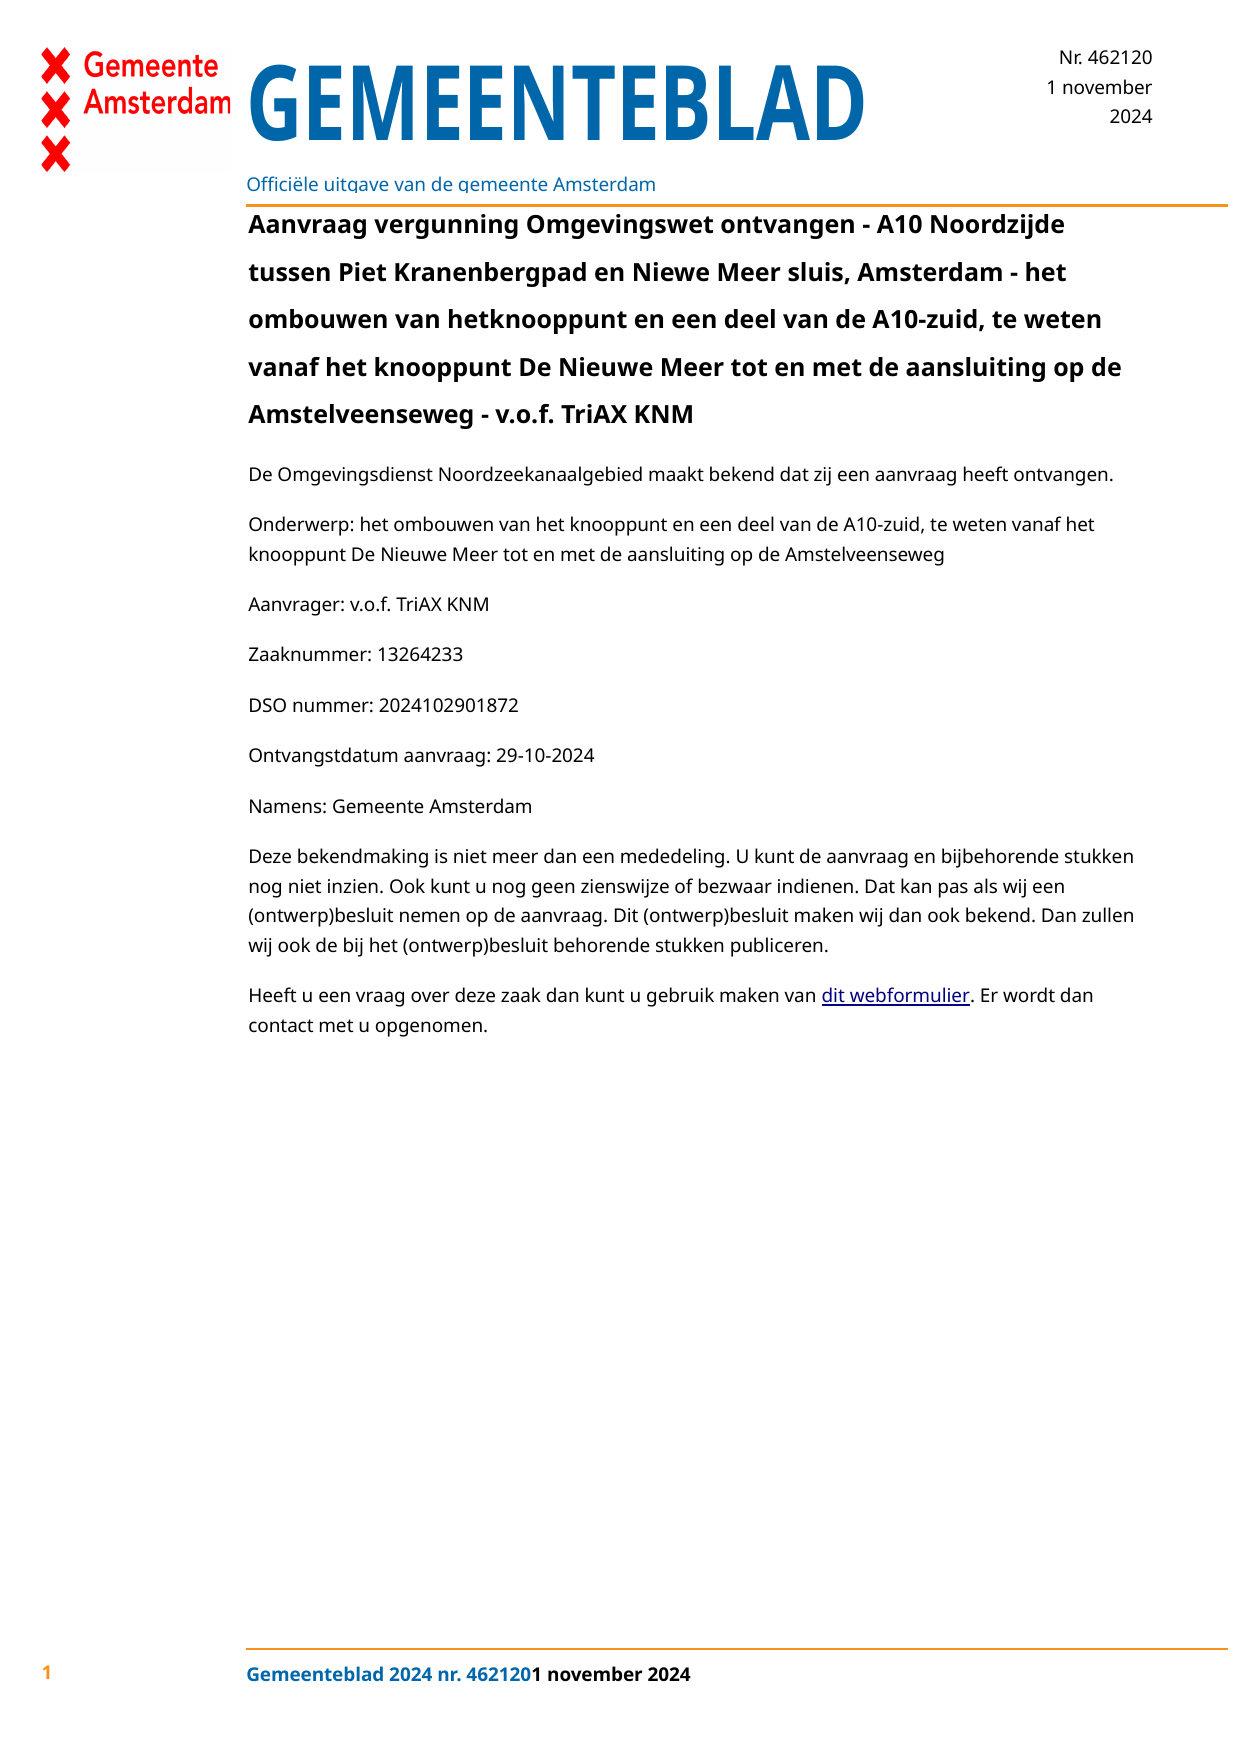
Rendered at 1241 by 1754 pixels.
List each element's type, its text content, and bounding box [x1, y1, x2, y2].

text Namens: Gemeente Amsterdam [248, 793, 1152, 818]
text Aanvrager: v.o.f. TriAX KNM [248, 591, 1152, 617]
text Zaaknummer: 13264233 [248, 642, 1152, 667]
text DSO nummer: 2024102901872 [248, 692, 1152, 718]
text Aanvraag vergunning Omgevingswet ontvangen - A10 Noordzijde tussen Piet Kranenbergpad en Niewe Meer sluis, Amsterdam - het ombouwen van hetknooppunt en een deel van de A10-zuid, te weten vanaf het knooppunt De Nieuwe Meer tot en met de aansluiting op de Amstelveenseweg - v.o.f. TriAX KNM [248, 207, 1152, 431]
text Onderwerp: het ombouwen van het knooppunt en een deel van de A10-zuid, te weten vanaf het knooppunt De Nieuwe Meer tot en met de aansluiting op de Amstelveenseweg [248, 511, 1152, 566]
text Ontvangstdatum aanvraag: 29-10-2024 [248, 742, 1152, 768]
text Deze bekendmaking is niet meer dan een mededeling. U kunt de aanvraag en bijbehorende stukken nog niet inzien. Ook kunt u nog geen zienswijze of bezwaar indienen. Dat kan pas als wij een (ontwerp)besluit nemen op de aanvraag. Dit (ontwerp)besluit maken wij dan ook bekend. Dan zullen wij ook de bij het (ontwerp)besluit behorende stukken publiceren. [248, 843, 1152, 958]
picture [41, 47, 231, 172]
text De Omgevingsdienst Noordzeekanaalgebied maakt bekend dat zij een aanvraag heeft ontvangen. [248, 461, 1152, 486]
text Heeft u een vraag over deze zaak dan kunt u gebruik maken van dit webformulier. Er wordt dan contact met u opgenomen. [248, 982, 1152, 1038]
